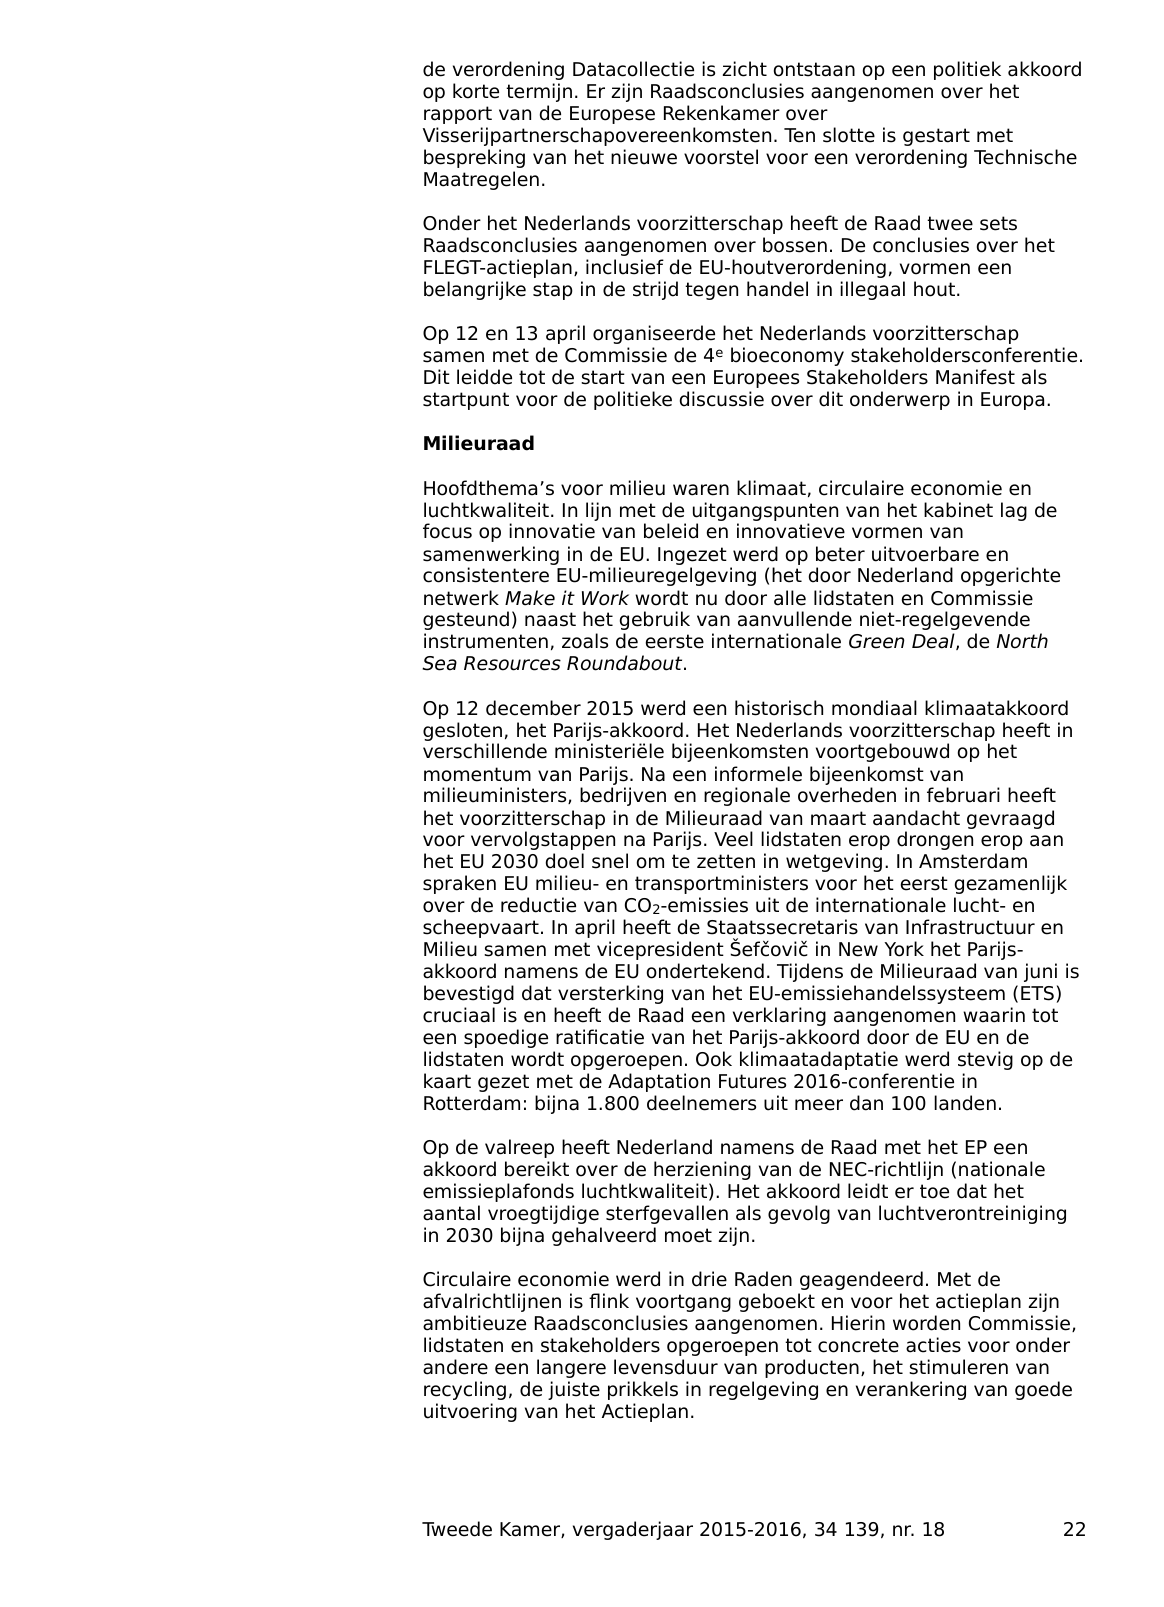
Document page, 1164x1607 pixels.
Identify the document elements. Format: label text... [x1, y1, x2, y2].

text Hoofdthema’s voor milieu waren klimaat, circulaire economie en luchtkwaliteit. In lijn met de uitgangspunten van het kabinet lag de focus op innovatie van beleid en innovatieve vormen van samenwerking in de EU. Ingezet werd op beter uitvoerbare en consistentere EU-milieuregelgeving (het door Nederland opgerichte netwerk Make it Work wordt nu door alle lidstaten en Commissie gesteund) naast het gebruik van aanvullende niet-regelgevende instrumenten, zoals de eerste internationale Green Deal, de North Sea Resources Roundabout. [422, 477, 1087, 675]
text de verordening Datacollectie is zicht ontstaan op een politiek akkoord op korte termijn. Er zijn Raadsconclusies aangenomen over het rapport van de Europese Rekenkamer over Visserijpartnerschapovereenkomsten. Ten slotte is gestart met bespreking van het nieuwe voorstel voor een verordening Technische Maatregelen. [422, 59, 1087, 191]
subtitle Milieuraad [422, 433, 1087, 455]
text Op de valreep heeft Nederland namens de Raad met het EP een akkoord bereikt over de herziening van de NEC-richtlijn (nationale emissieplafonds luchtkwaliteit). Het akkoord leidt er toe dat het aantal vroegtijdige sterfgevallen als gevolg van luchtverontreiniging in 2030 bijna gehalveerd moet zijn. [422, 1137, 1087, 1247]
text Op 12 en 13 april organiseerde het Nederlands voorzitterschap samen met de Commissie de 4e bioeconomy stakeholdersconferentie. Dit leidde tot de start van een Europees Stakeholders Manifest als startpunt voor de politieke discussie over dit onderwerp in Europa. [422, 323, 1087, 411]
text Circulaire economie werd in drie Raden geagendeerd. Met de afvalrichtlijnen is flink voortgang geboekt en voor het actieplan zijn ambitieuze Raadsconclusies aangenomen. Hierin worden Commissie, lidstaten en stakeholders opgeroepen tot concrete acties voor onder andere een langere levensduur van producten, het stimuleren van recycling, de juiste prikkels in regelgeving en verankering van goede uitvoering van het Actieplan. [422, 1269, 1087, 1423]
text Op 12 december 2015 werd een historisch mondiaal klimaatakkoord gesloten, het Parijs-akkoord. Het Nederlands voorzitterschap heeft in verschillende ministeriële bijeenkomsten voortgebouwd op het momentum van Parijs. Na een informele bijeenkomst van milieuministers, bedrijven en regionale overheden in februari heeft het voorzitterschap in de Milieuraad van maart aandacht gevraagd voor vervolgstappen na Parijs. Veel lidstaten erop drongen erop aan het EU 2030 doel snel om te zetten in wetgeving. In Amsterdam spraken EU milieu- en transportministers voor het eerst gezamenlijk over de reductie van CO2-emissies uit de internationale lucht- en scheepvaart. In april heeft de Staatssecretaris van Infrastructuur en Milieu samen met vicepresident Šefčovič in New York het Parijs-akkoord namens de EU ondertekend. Tijdens de Milieuraad van juni is bevestigd dat versterking van het EU-emissiehandelssysteem (ETS) cruciaal is en heeft de Raad een verklaring aangenomen waarin tot een spoedige ratificatie van het Parijs-akkoord door de EU en de lidstaten wordt opgeroepen. Ook klimaatadaptatie werd stevig op de kaart gezet met de Adaptation Futures 2016-conferentie in Rotterdam: bijna 1.800 deelnemers uit meer dan 100 landen. [422, 697, 1087, 1115]
text Onder het Nederlands voorzitterschap heeft de Raad twee sets Raadsconclusies aangenomen over bossen. De conclusies over het FLEGT-actieplan, inclusief de EU-houtverordening, vormen een belangrijke stap in de strijd tegen handel in illegaal hout. [422, 213, 1087, 301]
